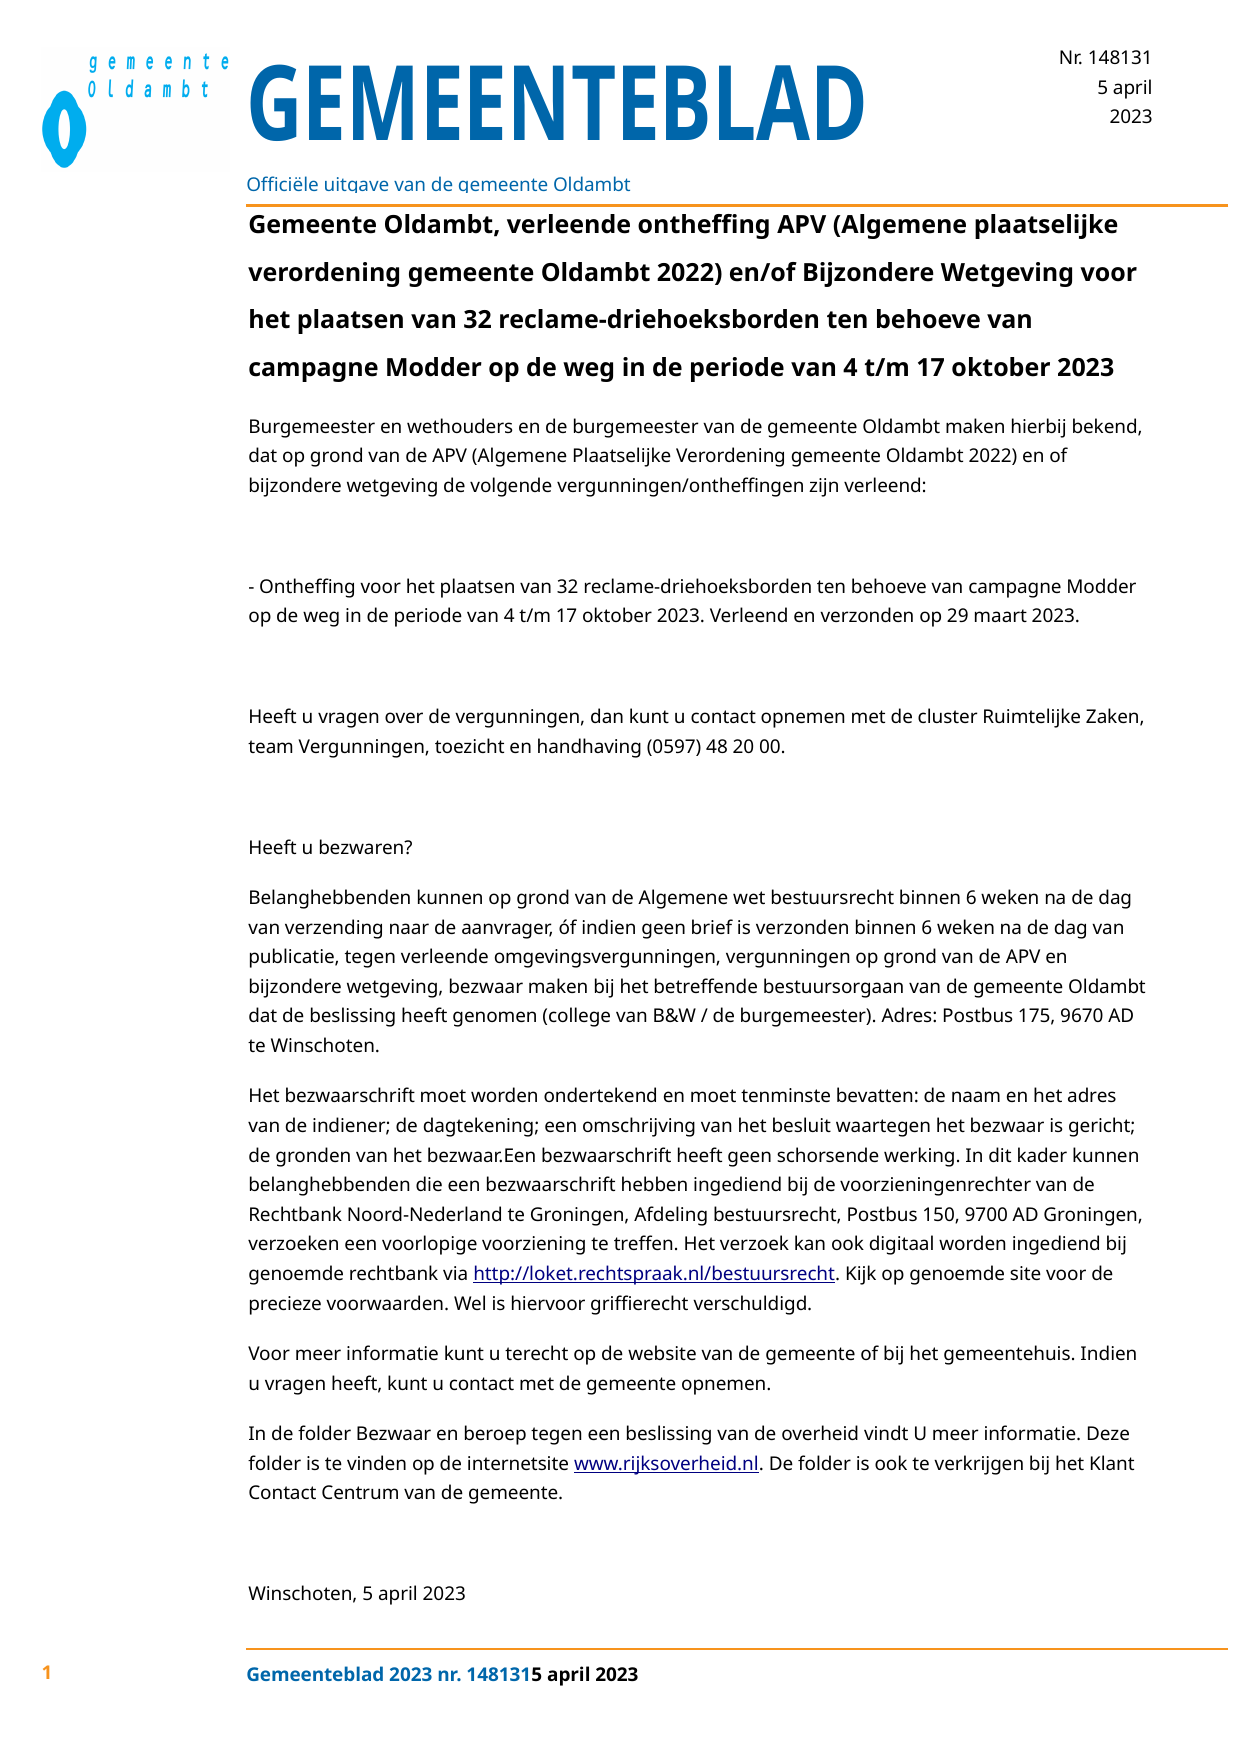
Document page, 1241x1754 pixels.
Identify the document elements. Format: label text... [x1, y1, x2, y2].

text Heeft u vragen over de vergunningen, dan kunt u contact opnemen met de cluster Ruimtelijke Zaken, team Vergunningen, toezicht en handhaving (0597) 48 20 00. [248, 703, 1152, 759]
text Heeft u bezwaren? [248, 834, 1152, 860]
text - Ontheffing voor het plaatsen van 32 reclame-driehoeksborden ten behoeve van campagne Modder op de weg in de periode van 4 t/m 17 oktober 2023. Verleend en verzonden op 29 maart 2023. [248, 573, 1152, 628]
text Voor meer informatie kunt u terecht op de website van de gemeente of bij het gemeentehuis. Indien u vragen heeft, kunt u contact met de gemeente opnemen. [248, 1340, 1152, 1396]
text In de folder Bezwaar en beroep tegen een beslissing van de overheid vindt U meer informatie. Deze folder is te vinden op de internetsite www.rijksoverheid.nl. De folder is ook te verkrijgen bij het Klant Contact Centrum van de gemeente. [248, 1420, 1152, 1505]
text Belanghebbenden kunnen op grond van de Algemene wet bestuursrecht binnen 6 weken na de dag van verzending naar de aanvrager, óf indien geen brief is verzonden binnen 6 weken na de dag van publicatie, tegen verleende omgevingsvergunningen, vergunningen op grond van de APV en bijzondere wetgeving, bezwaar maken bij het betreffende bestuursorgaan van de gemeente Oldambt dat de beslissing heeft genomen (college van B&W / de burgemeester). Adres: Postbus 175, 9670 AD te Winschoten. [248, 884, 1152, 1058]
text Burgemeester en wethouders en de burgemeester van de gemeente Oldambt maken hierbij bekend, dat op grond van de APV (Algemene Plaatselijke Verordening gemeente Oldambt 2022) en of bijzondere wetgeving de volgende vergunningen/ontheffingen zijn verleend: [248, 413, 1152, 498]
text Het bezwaarschrift moet worden ondertekend en moet tenminste bevatten: de naam en het adres van de indiener; de dagtekening; een omschrijving van het besluit waartegen het bezwaar is gericht; de gronden van het bezwaar.Een bezwaarschrift heeft geen schorsende werking. In dit kader kunnen belanghebbenden die een bezwaarschrift hebben ingediend bij de voorzieningenrechter van de Rechtbank Noord-Nederland te Groningen, Afdeling bestuursrecht, Postbus 150, 9700 AD Groningen, verzoeken een voorlopige voorziening te treffen. Het verzoek kan ook digitaal worden ingediend bij genoemde rechtbank via http://loket.rechtspraak.nl/bestuursrecht. Kijk op genoemde site voor de precieze voorwaarden. Wel is hiervoor griffierecht verschuldigd. [248, 1083, 1152, 1316]
picture [41, 47, 231, 172]
text Gemeente Oldambt, verleende ontheffing APV (Algemene plaatselijke verordening gemeente Oldambt 2022) en/of Bijzondere Wetgeving voor het plaatsen van 32 reclame-driehoeksborden ten behoeve van campagne Modder op de weg in de periode van 4 t/m 17 oktober 2023 [248, 207, 1152, 384]
text Winschoten, 5 april 2023 [248, 1580, 1152, 1606]
